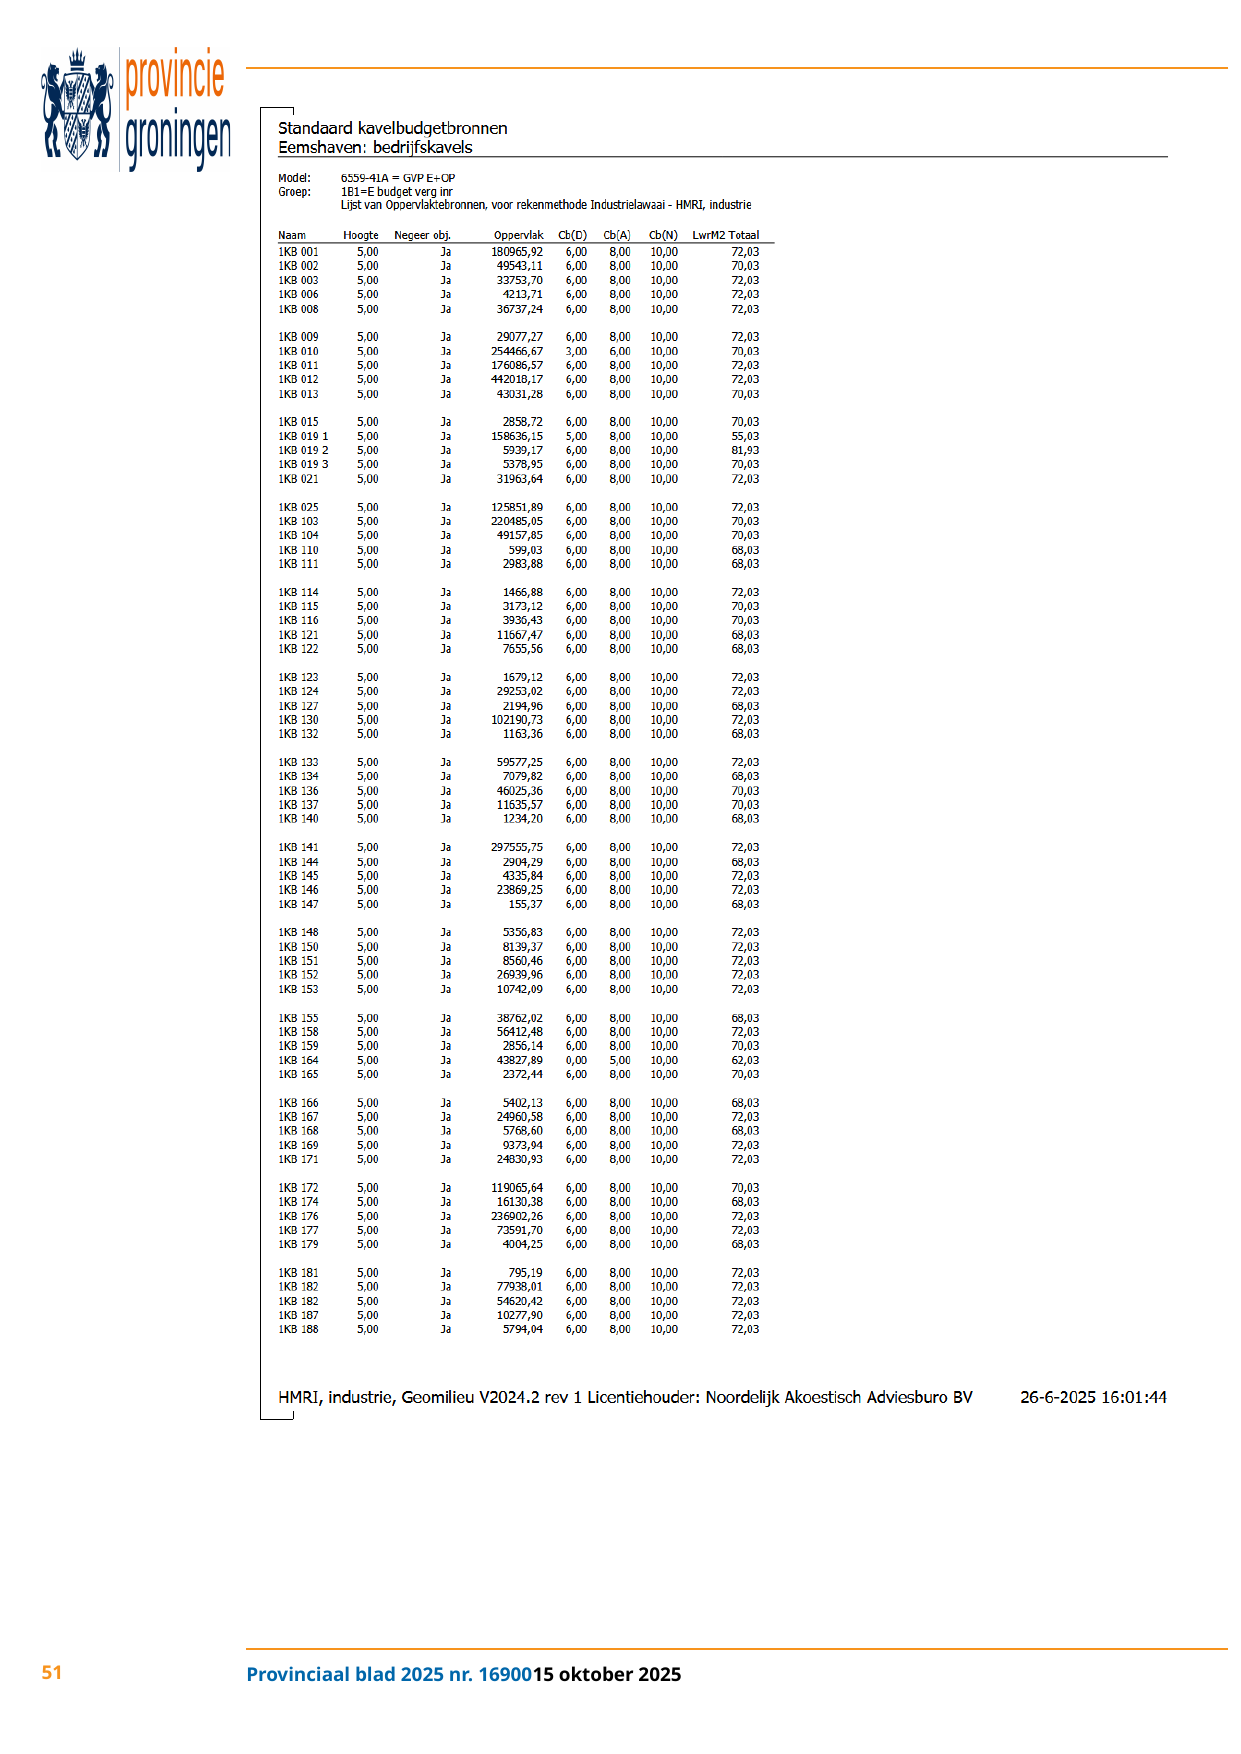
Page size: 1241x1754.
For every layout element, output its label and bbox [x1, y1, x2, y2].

picture [268, 115, 1173, 1411]
picture [41, 47, 231, 172]
